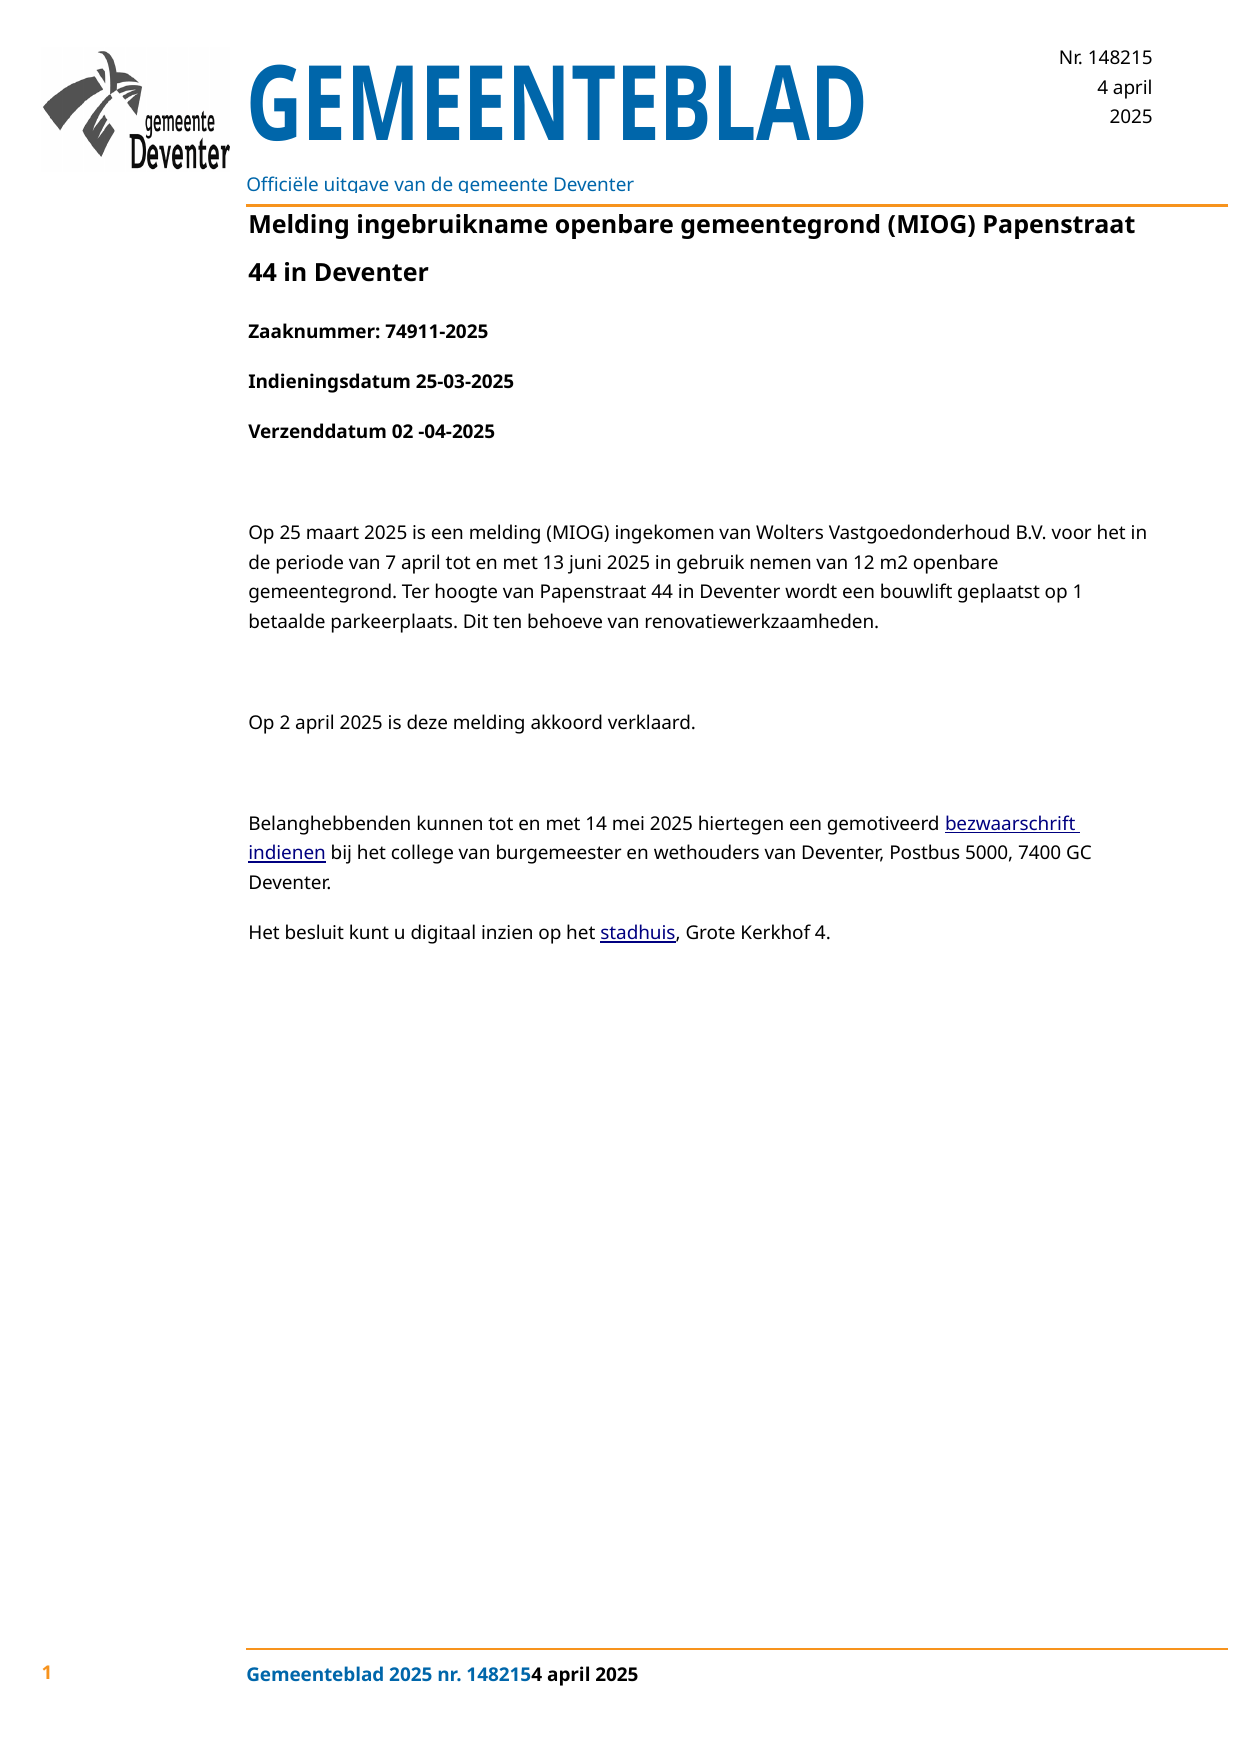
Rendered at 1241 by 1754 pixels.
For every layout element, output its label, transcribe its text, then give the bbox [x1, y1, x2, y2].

picture [41, 47, 231, 172]
text Melding ingebruikname openbare gemeentegrond (MIOG) Papenstraat 44 in Deventer [248, 207, 1152, 288]
text Verzenddatum 02 -04-2025 [248, 419, 1152, 444]
text Op 25 maart 2025 is een melding (MIOG) ingekomen van Wolters Vastgoedonderhoud B.V. voor het in de periode van 7 april tot en met 13 juni 2025 in gebruik nemen van 12 m2 openbare gemeentegrond. Ter hoogte van Papenstraat 44 in Deventer wordt een bouwlift geplaatst op 1 betaalde parkeerplaats. Dit ten behoeve van renovatiewerkzaamheden. [248, 519, 1152, 634]
text Zaaknummer: 74911-2025 [248, 318, 1152, 344]
text Indieningsdatum 25-03-2025 [248, 368, 1152, 394]
text Het besluit kunt u digitaal inzien op het stadhuis, Grote Kerkhof 4. [248, 919, 1152, 945]
text Op 2 april 2025 is deze melding akkoord verklaard. [248, 709, 1152, 735]
text Belanghebbenden kunnen tot en met 14 mei 2025 hiertegen een gemotiveerd bezwaarschrift indienen bij het college van burgemeester en wethouders van Deventer, Postbus 5000, 7400 GC Deventer. [248, 810, 1152, 895]
